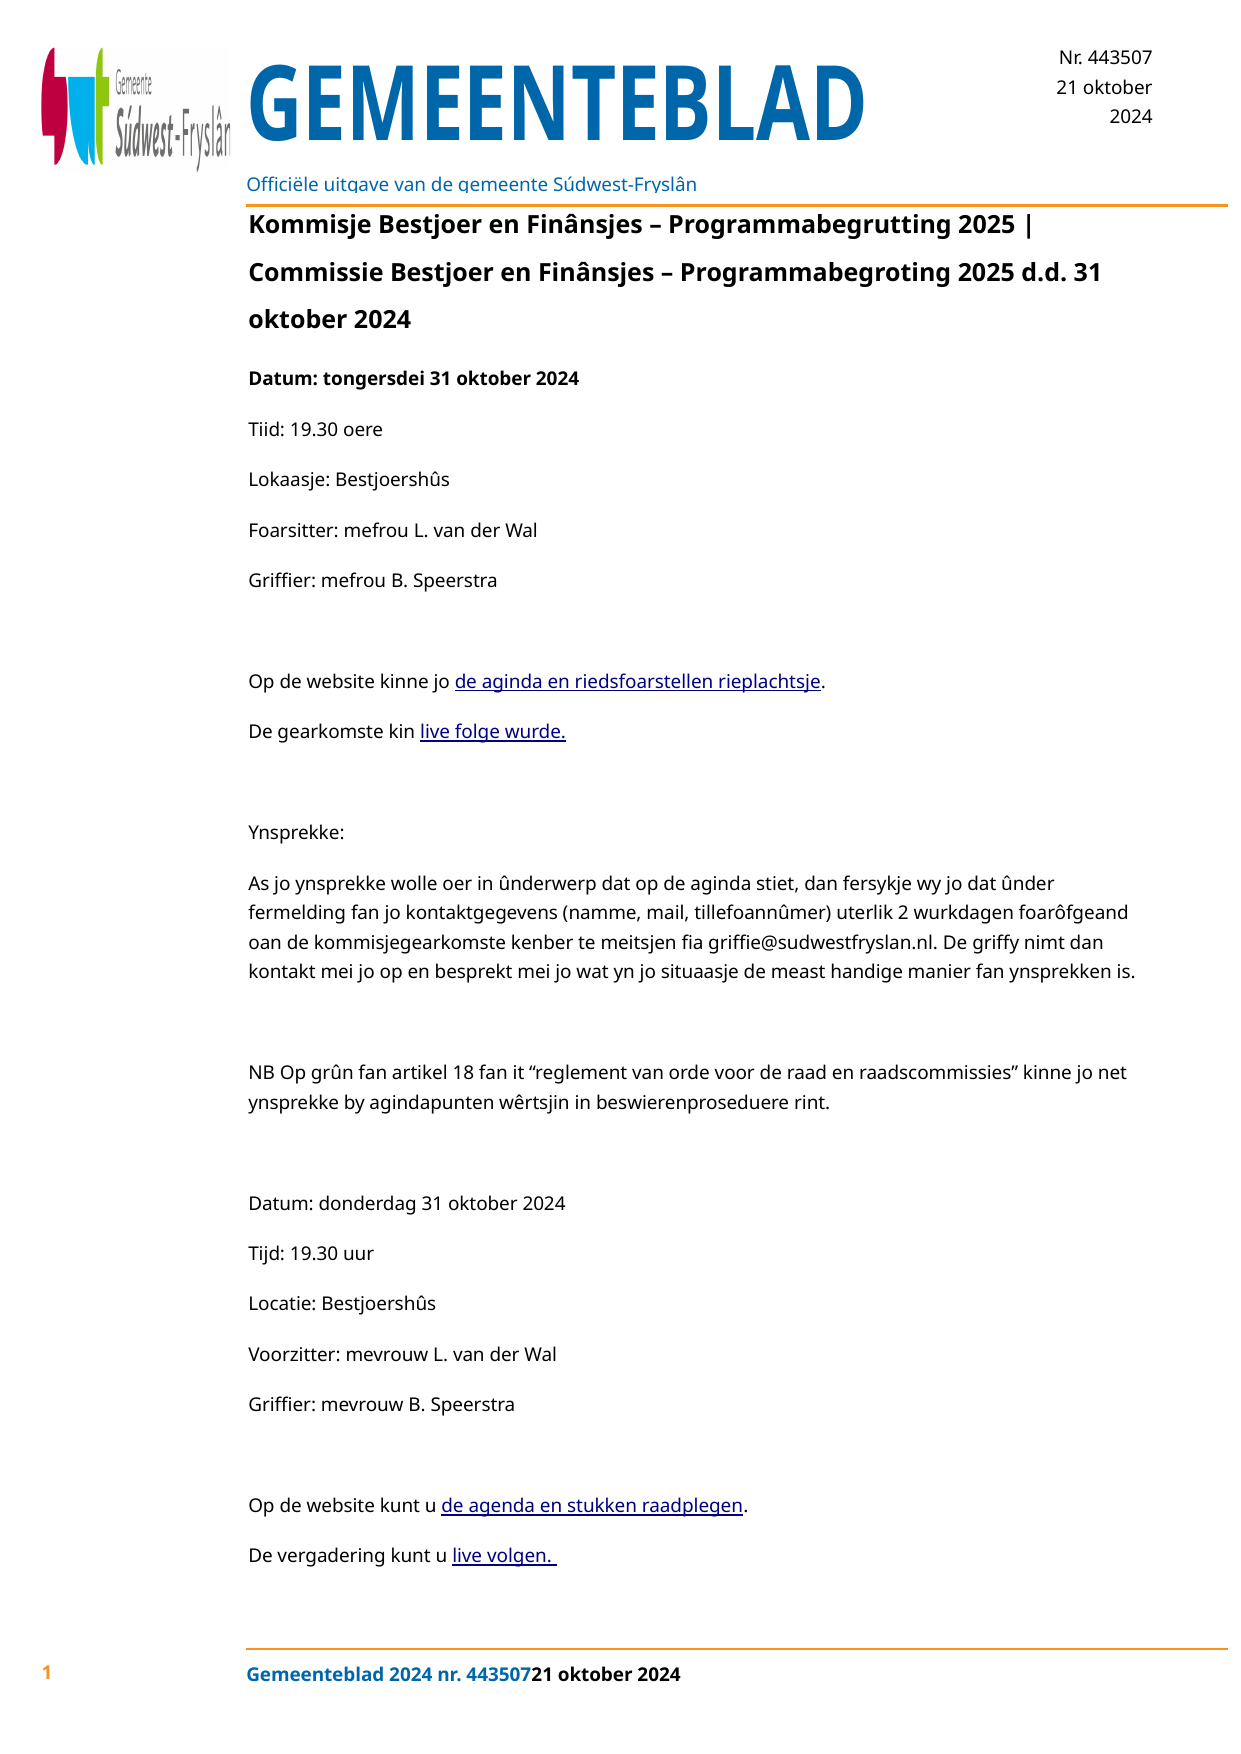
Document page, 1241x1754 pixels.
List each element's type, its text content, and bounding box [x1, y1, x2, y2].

text Op de website kunt u de agenda en stukken raadplegen. [248, 1492, 1152, 1518]
text Voorzitter: mevrouw L. van der Wal [248, 1341, 1152, 1367]
text Ynsprekke: [248, 819, 1152, 845]
text Op de website kinne jo de aginda en riedsfoarstellen rieplachtsje. [248, 668, 1152, 694]
text Datum: tongersdei 31 oktober 2024 [248, 366, 1152, 391]
text Tijd: 19.30 uur [248, 1240, 1152, 1266]
text Kommisje Bestjoer en Finânsjes – Programmabegrutting 2025 | Commissie Bestjoer en Finânsjes – Programmabegroting 2025 d.d. 31 oktober 2024 [248, 207, 1152, 336]
text Griffier: mevrouw B. Speerstra [248, 1391, 1152, 1417]
text As jo ynsprekke wolle oer in ûnderwerp dat op de aginda stiet, dan fersykje wy jo dat ûnder fermelding fan jo kontaktgegevens (namme, mail, tillefoannûmer) uterlik 2 wurkdagen foarôfgeand oan de kommisjegearkomste kenber te meitsjen fia griffie@sudwestfryslan.nl. De griffy nimt dan kontakt mei jo op en besprekt mei jo wat yn jo situaasje de meast handige manier fan ynsprekken is. [248, 870, 1152, 984]
text Datum: donderdag 31 oktober 2024 [248, 1190, 1152, 1215]
text Tiid: 19.30 oere [248, 416, 1152, 442]
text Locatie: Bestjoershûs [248, 1291, 1152, 1316]
text Foarsitter: mefrou L. van der Wal [248, 517, 1152, 542]
picture [41, 47, 231, 172]
text NB Op grûn fan artikel 18 fan it “reglement van orde voor de raad en raadscommissies” kinne jo net ynsprekke by agindapunten wêrtsjin in beswierenproseduere rint. [248, 1059, 1152, 1114]
text De vergadering kunt u live volgen. [248, 1543, 1152, 1568]
text Griffier: mefrou B. Speerstra [248, 567, 1152, 593]
text De gearkomste kin live folge wurde. [248, 718, 1152, 744]
text Lokaasje: Bestjoershûs [248, 466, 1152, 492]
